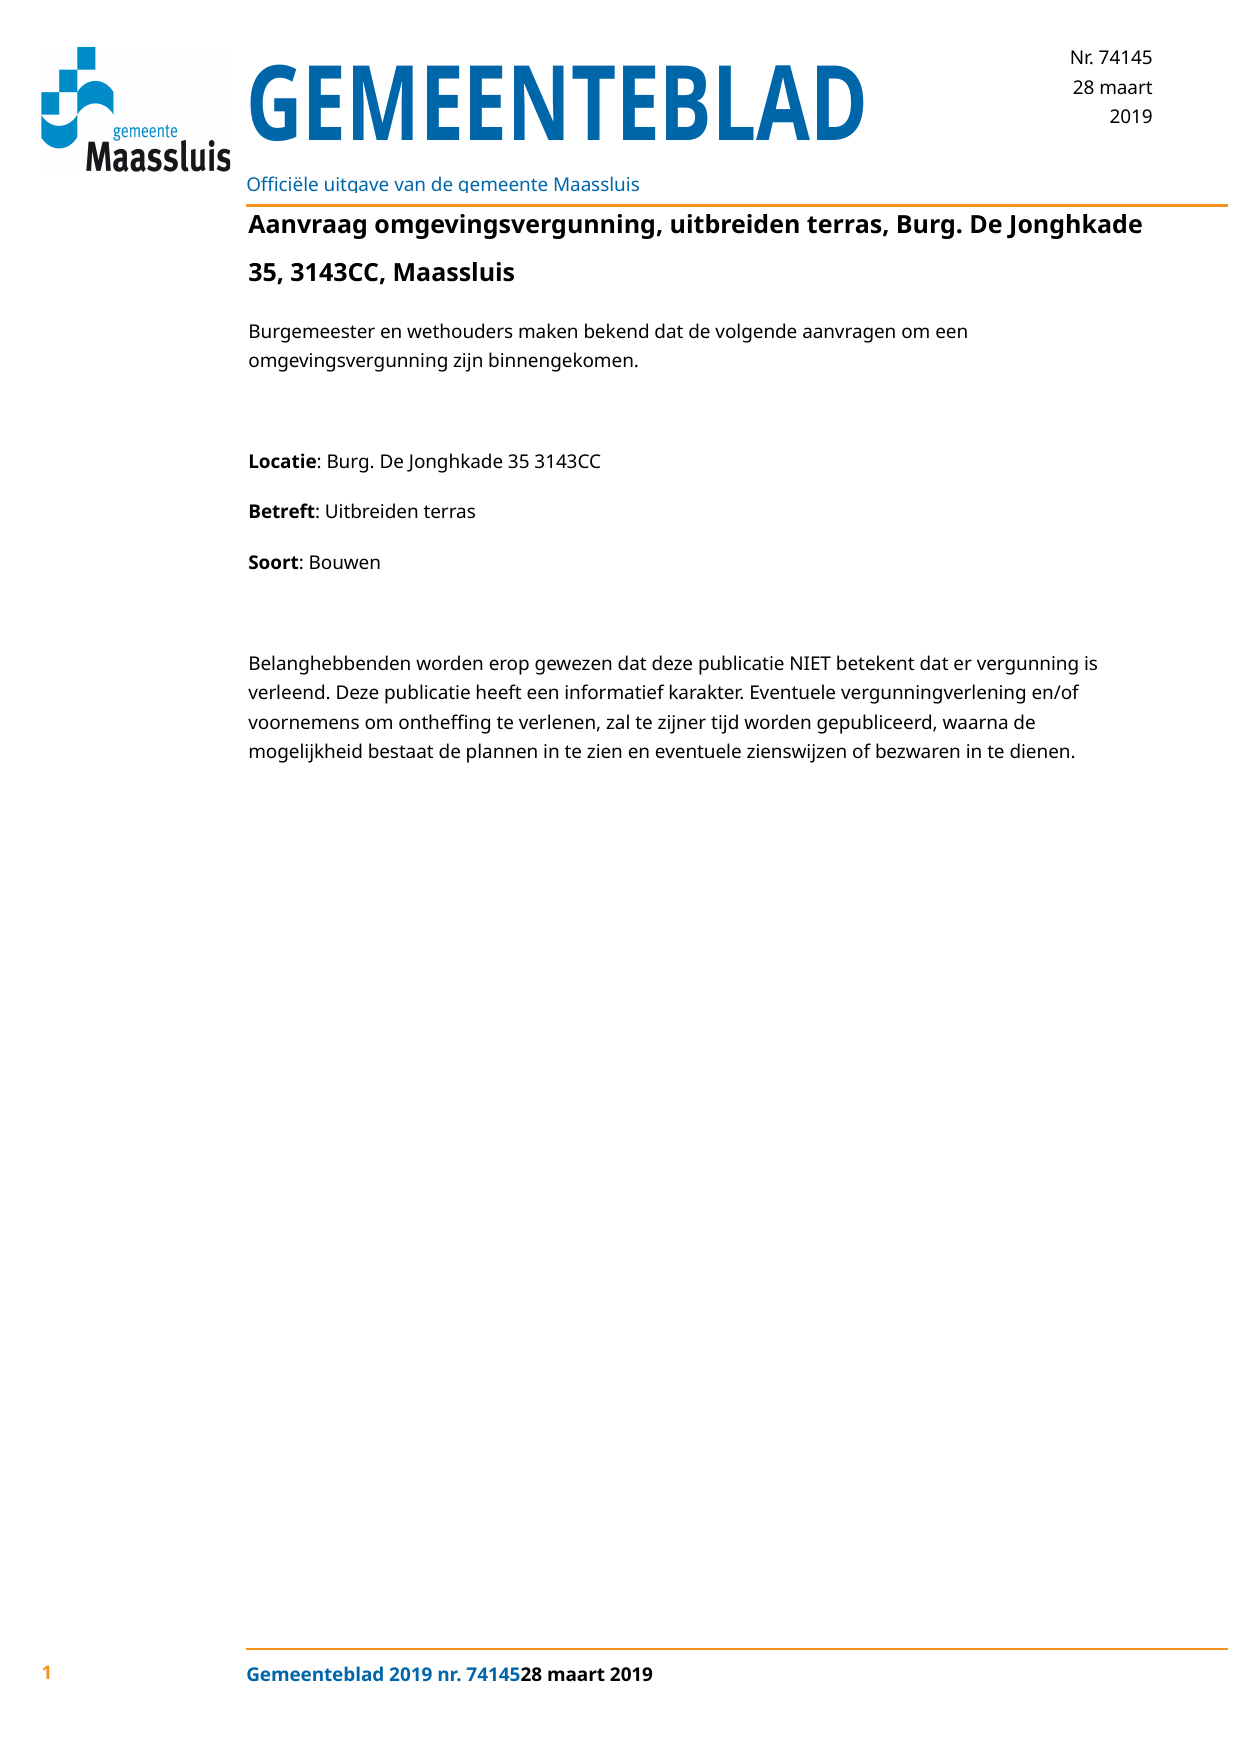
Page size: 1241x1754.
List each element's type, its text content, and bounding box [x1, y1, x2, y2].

text Betreft: Uitbreiden terras [248, 499, 1152, 524]
text Locatie: Burg. De Jonghkade 35 3143CC [248, 448, 1152, 474]
text Soort: Bouwen [248, 549, 1152, 575]
text Belanghebbenden worden erop gewezen dat deze publicatie NIET betekent dat er vergunning is verleend. Deze publicatie heeft een informatief karakter. Eventuele vergunningverlening en/of voornemens om ontheffing te verlenen, zal te zijner tijd worden gepubliceerd, waarna de mogelijkheid bestaat de plannen in te zien en eventuele zienswijzen of bezwaren in te dienen. [248, 650, 1152, 764]
text Aanvraag omgevingsvergunning, uitbreiden terras, Burg. De Jonghkade 35, 3143CC, Maassluis [248, 207, 1152, 288]
picture [41, 47, 231, 172]
text Burgemeester en wethouders maken bekend dat de volgende aanvragen om een omgevingsvergunning zijn binnengekomen. [248, 318, 1152, 373]
picture [41, 47, 77, 92]
